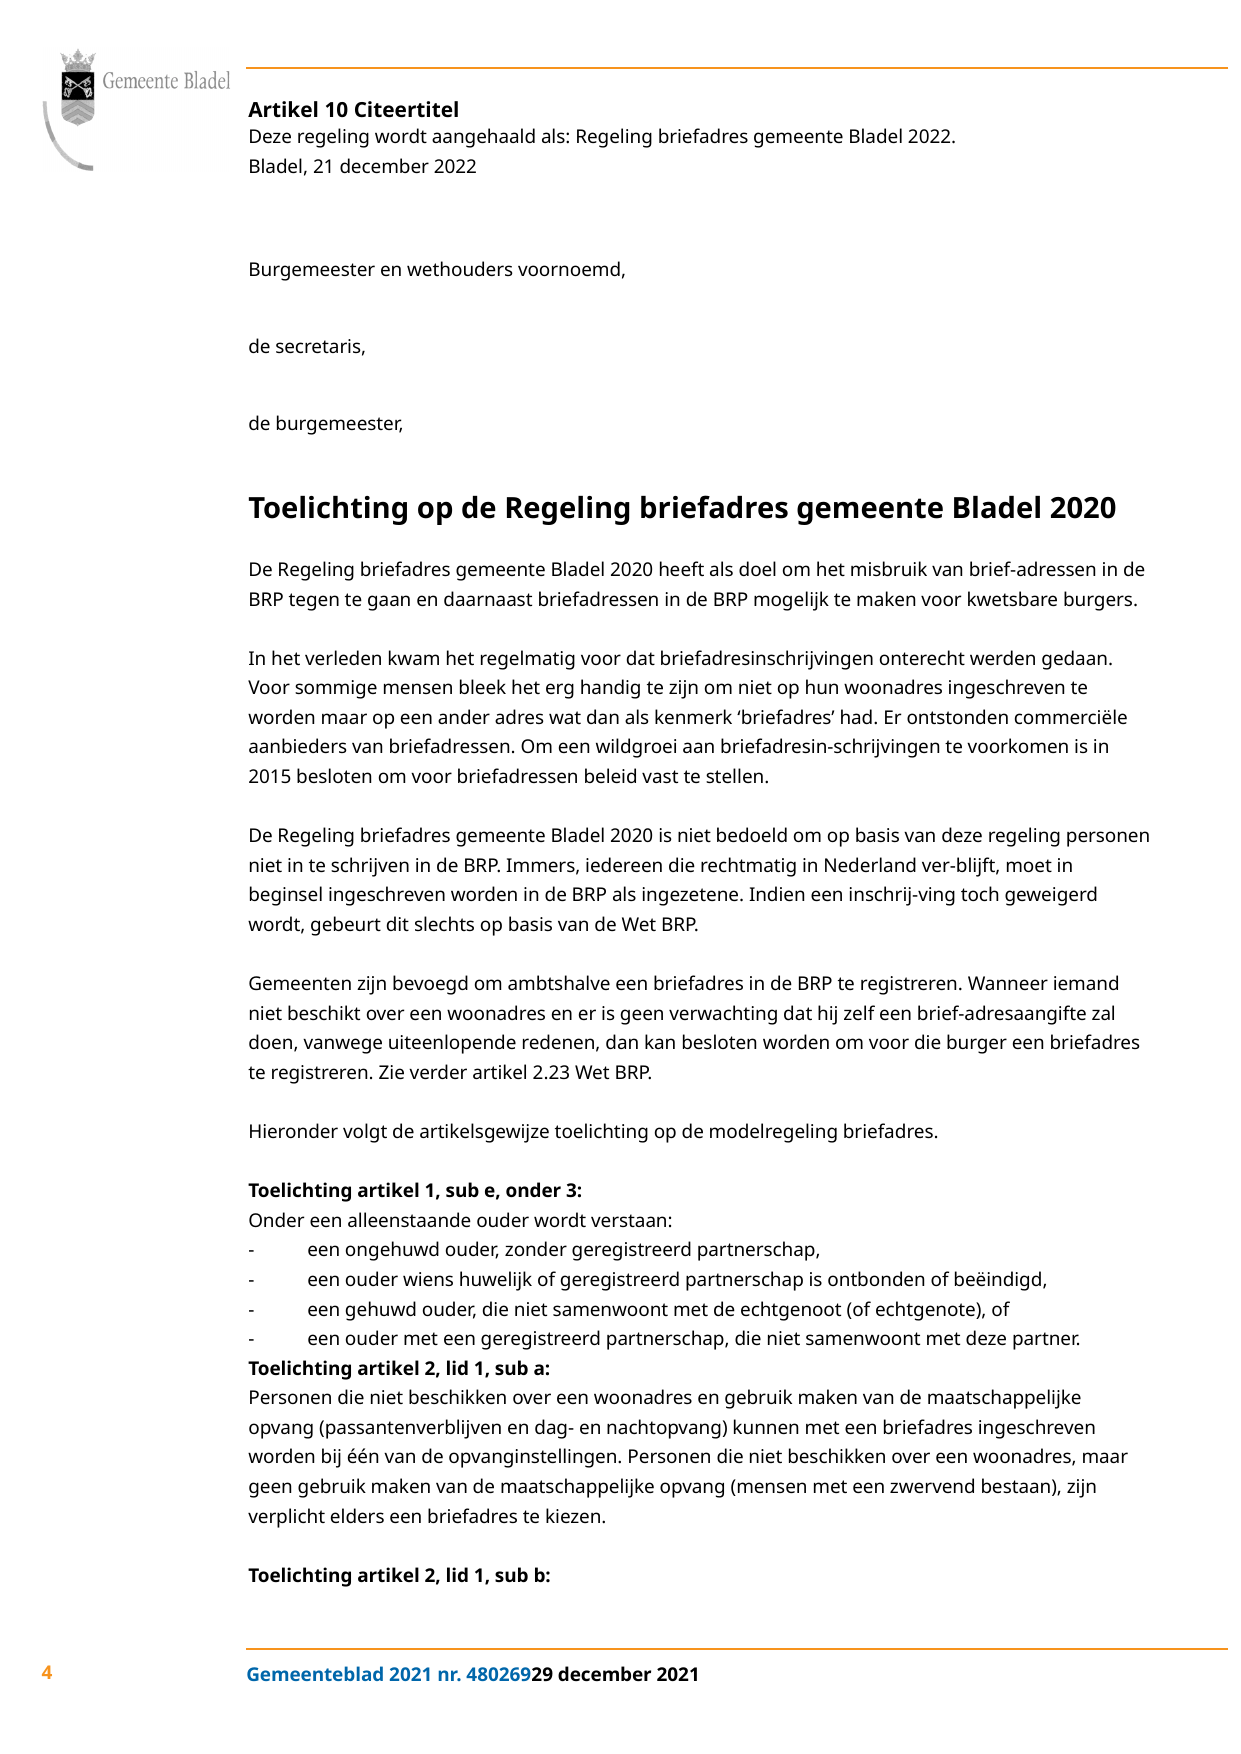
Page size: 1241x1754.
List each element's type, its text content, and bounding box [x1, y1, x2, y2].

text De Regeling briefadres gemeente Bladel 2020 is niet bedoeld om op basis van deze regeling personen niet in te schrijven in de BRP. Immers, iedereen die rechtmatig in Nederland ver-blijft, moet in beginsel ingeschreven worden in de BRP als ingezetene. Indien een inschrij-ving toch geweigerd wordt, gebeurt dit slechts op basis van de Wet BRP. [248, 822, 1152, 937]
text Toelichting artikel 2, lid 1, sub b: [248, 1562, 1152, 1588]
text De Regeling briefadres gemeente Bladel 2020 heeft als doel om het misbruik van brief-adressen in de BRP tegen te gaan en daarnaast briefadressen in de BRP mogelijk te maken voor kwetsbare burgers. [248, 556, 1152, 611]
text Bladel, 21 december 2022 [248, 153, 1152, 178]
text Gemeenten zijn bevoegd om ambtshalve een briefadres in de BRP te registreren. Wanneer iemand niet beschikt over een woonadres en er is geen verwachting dat hij zelf een brief-adresaangifte zal doen, vanwege uiteenlopende redenen, dan kan besloten worden om voor die burger een briefadres te registreren. Zie verder artikel 2.23 Wet BRP. [248, 970, 1152, 1085]
text Deze regeling wordt aangehaald als: Regeling briefadres gemeente Bladel 2022. [248, 123, 1152, 149]
list een gehuwd ouder, die niet samenwoont met de echtgenoot (of echtgenote), of [248, 1296, 1152, 1321]
text Hieronder volgt de artikelsgewijze toelichting op de modelregeling briefadres. [248, 1118, 1152, 1144]
text Onder een alleenstaande ouder wordt verstaan: [248, 1207, 1152, 1233]
text Artikel 10 Citeertitel [248, 95, 1152, 123]
text Toelichting artikel 2, lid 1, sub a: [248, 1355, 1152, 1381]
text In het verleden kwam het regelmatig voor dat briefadresinschrijvingen onterecht werden gedaan. Voor sommige mensen bleek het erg handig te zijn om niet op hun woonadres ingeschreven te worden maar op een ander adres wat dan als kenmerk ‘briefadres’ had. Er ontstonden commerciële aanbieders van briefadressen. Om een wildgroei aan briefadresin-schrijvingen te voorkomen is in 2015 besloten om voor briefadressen beleid vast te stellen. [248, 645, 1152, 789]
list een ouder met een geregistreerd partnerschap, die niet samenwoont met deze partner. [248, 1325, 1152, 1351]
text de secretaris, [248, 333, 1152, 359]
list een ouder wiens huwelijk of geregistreerd partnerschap is ontbonden of beëindigd, [248, 1266, 1152, 1292]
list een ongehuwd ouder, zonder geregistreerd partnerschap, [248, 1237, 1152, 1262]
text de burgemeester, [248, 410, 1152, 436]
text Personen die niet beschikken over een woonadres en gebruik maken van de maatschappelijke opvang (passantenverblijven en dag- en nachtopvang) kunnen met een briefadres ingeschreven worden bij één van de opvanginstellingen. Personen die niet beschikken over een woonadres, maar geen gebruik maken van de maatschappelijke opvang (mensen met een zwervend bestaan), zijn verplicht elders een briefadres te kiezen. [248, 1384, 1152, 1528]
picture [41, 47, 231, 172]
text Toelichting artikel 1, sub e, onder 3: [248, 1177, 1152, 1203]
text Burgemeester en wethouders voornoemd, [248, 256, 1152, 281]
text Toelichting op de Regeling briefadres gemeente Bladel 2020 [248, 487, 1152, 527]
